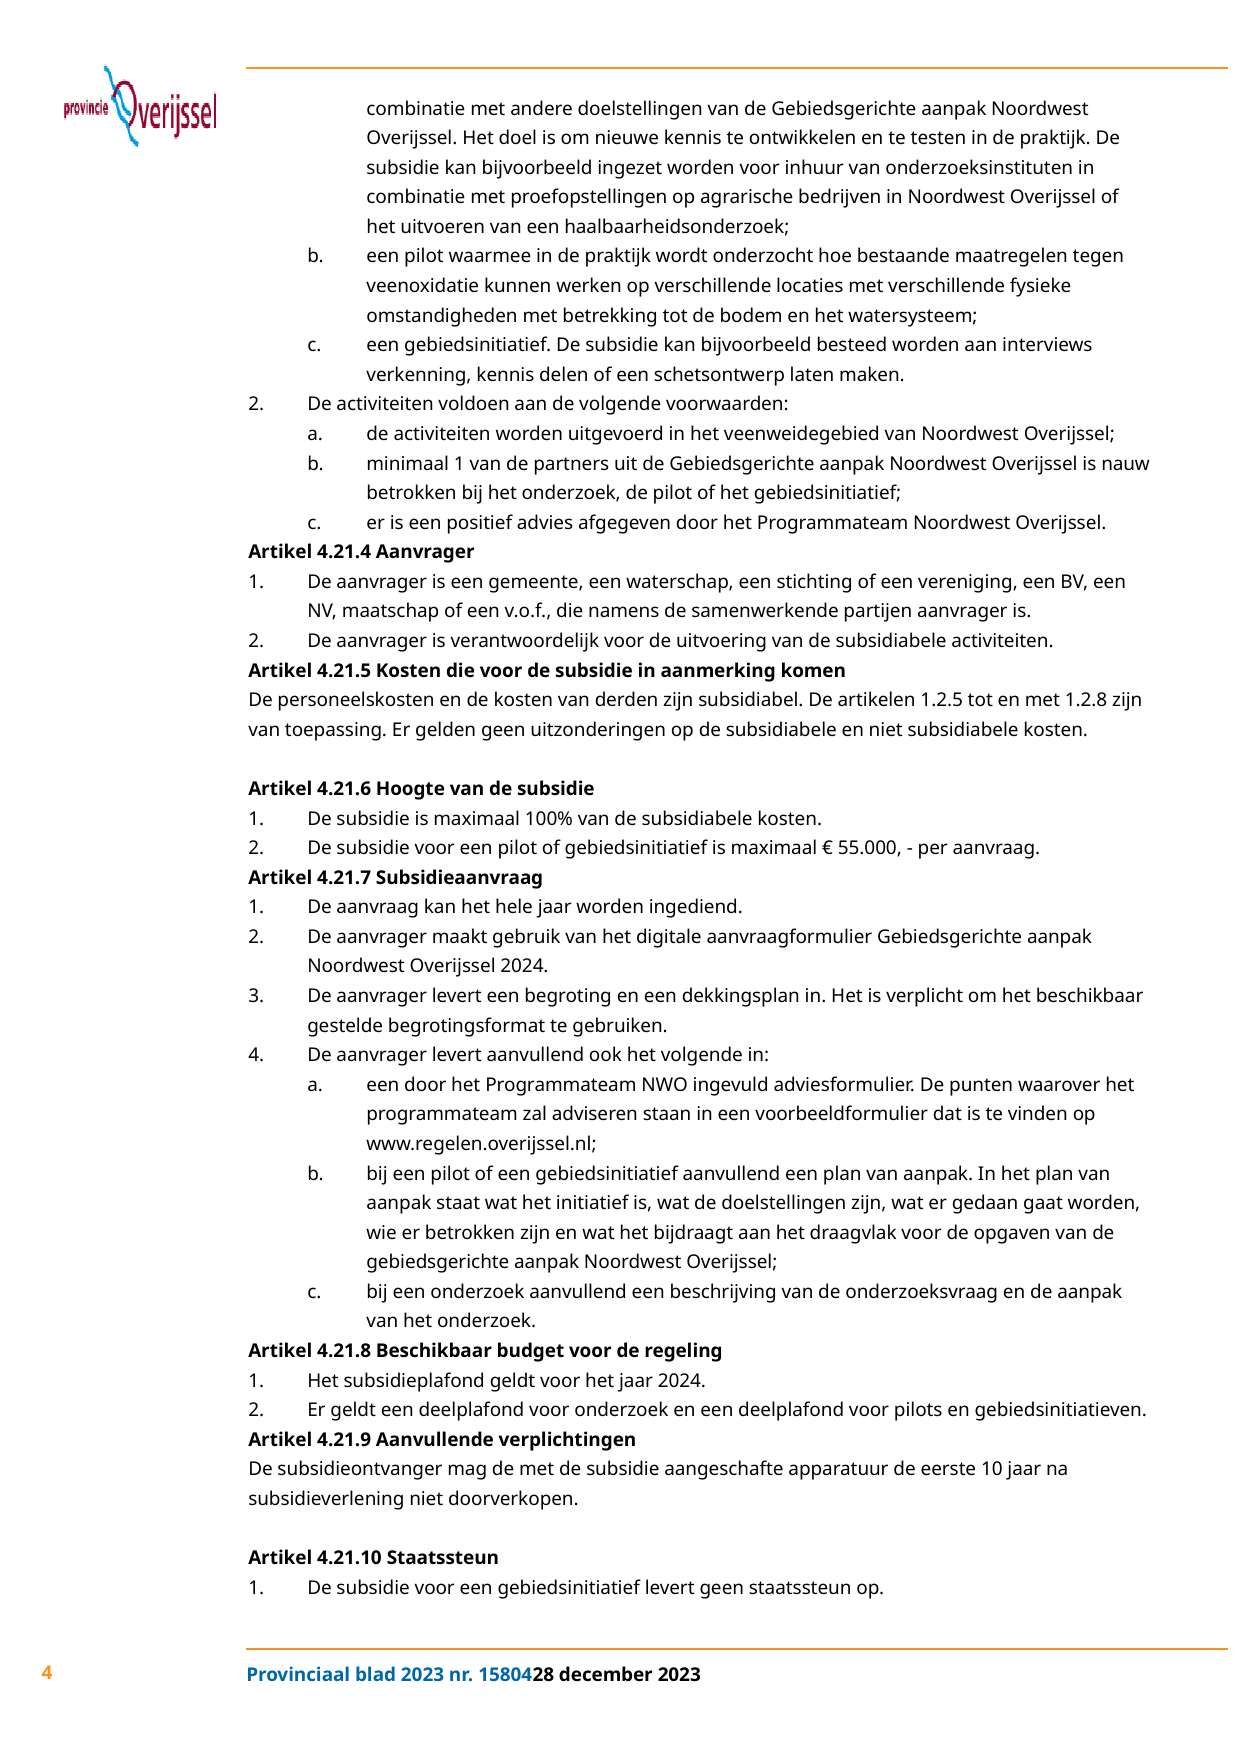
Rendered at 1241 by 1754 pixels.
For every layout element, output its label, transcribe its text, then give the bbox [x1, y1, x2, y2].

text Artikel 4.21.8 Beschikbaar budget voor de regeling [248, 1337, 1152, 1363]
list De aanvrager levert aanvullend ook het volgende in: [248, 1041, 1152, 1067]
list De aanvrager levert een begroting en een dekkingsplan in. Het is verplicht om het beschikbaar gestelde begrotingsformat te gebruiken. [248, 982, 1152, 1038]
list er is een positief advies afgegeven door het Programmateam Noordwest Overijssel. [307, 509, 1152, 535]
text Artikel 4.21.6 Hoogte van de subsidie [248, 775, 1152, 801]
list minimaal 1 van de partners uit de Gebiedsgerichte aanpak Noordwest Overijssel is nauw betrokken bij het onderzoek, de pilot of het gebiedsinitiatief; [307, 450, 1152, 505]
list De activiteiten voldoen aan de volgende voorwaarden: [248, 391, 1152, 416]
list De aanvrager is verantwoordelijk voor de uitvoering van de subsidiabele activiteiten. [248, 627, 1152, 653]
list De aanvrager maakt gebruik van het digitale aanvraagformulier Gebiedsgerichte aanpak Noordwest Overijssel 2024. [248, 923, 1152, 978]
list De subsidie voor een gebiedsinitiatief levert geen staatssteun op. [248, 1574, 1152, 1600]
list Het subsidieplafond geldt voor het jaar 2024. [248, 1367, 1152, 1393]
text Artikel 4.21.5 Kosten die voor de subsidie in aanmerking komen [248, 657, 1152, 683]
list een gebiedsinitiatief. De subsidie kan bijvoorbeeld besteed worden aan interviews verkenning, kennis delen of een schetsontwerp laten maken. [307, 331, 1152, 387]
text De personeelskosten en de kosten van derden zijn subsidiabel. De artikelen 1.2.5 tot en met 1.2.8 zijn van toepassing. Er gelden geen uitzonderingen op de subsidiabele en niet subsidiabele kosten. [248, 686, 1152, 742]
text Artikel 4.21.7 Subsidieaanvraag [248, 864, 1152, 890]
text Artikel 4.21.4 Aanvrager [248, 538, 1152, 564]
list een door het Programmateam NWO ingevuld adviesformulier. De punten waarover het programmateam zal adviseren staan in een voorbeeldformulier dat is te vinden op www.regelen.overijssel.nl; [307, 1071, 1152, 1156]
list bij een pilot of een gebiedsinitiatief aanvullend een plan van aanpak. In het plan van aanpak staat wat het initiatief is, wat de doelstellingen zijn, wat er gedaan gaat worden, wie er betrokken zijn en wat het bijdraagt aan het draagvlak voor de opgaven van de gebiedsgerichte aanpak Noordwest Overijssel; [307, 1160, 1152, 1274]
list combinatie met andere doelstellingen van de Gebiedsgerichte aanpak Noordwest Overijssel. Het doel is om nieuwe kennis te ontwikkelen en te testen in de praktijk. De subsidie kan bijvoorbeeld ingezet worden voor inhuur van onderzoeksinstituten in combinatie met proefopstellingen op agrarische bedrijven in Noordwest Overijssel of het uitvoeren van een haalbaarheidsonderzoek; [307, 95, 1152, 239]
text De subsidieontvanger mag de met de subsidie aangeschafte apparatuur de eerste 10 jaar na subsidieverlening niet doorverkopen. [248, 1456, 1152, 1511]
list een pilot waarmee in de praktijk wordt onderzocht hoe bestaande maatregelen tegen veenoxidatie kunnen werken op verschillende locaties met verschillende fysieke omstandigheden met betrekking tot de bodem en het watersysteem; [307, 243, 1152, 328]
list de activiteiten worden uitgevoerd in het veenweidegebied van Noordwest Overijssel; [307, 420, 1152, 446]
picture [41, 47, 231, 172]
list De subsidie voor een pilot of gebiedsinitiatief is maximaal € 55.000, - per aanvraag. [248, 834, 1152, 860]
text Artikel 4.21.9 Aanvullende verplichtingen [248, 1426, 1152, 1452]
list Er geldt een deelplafond voor onderzoek en een deelplafond voor pilots en gebiedsinitiatieven. [248, 1396, 1152, 1422]
list bij een onderzoek aanvullend een beschrijving van de onderzoeksvraag en de aanpak van het onderzoek. [307, 1278, 1152, 1333]
list De subsidie is maximaal 100% van de subsidiabele kosten. [248, 805, 1152, 831]
list De aanvraag kan het hele jaar worden ingediend. [248, 893, 1152, 919]
list De aanvrager is een gemeente, een waterschap, een stichting of een vereniging, een BV, een NV, maatschap of een v.o.f., die namens de samenwerkende partijen aanvrager is. [248, 568, 1152, 623]
text Artikel 4.21.10 Staatssteun [248, 1544, 1152, 1570]
